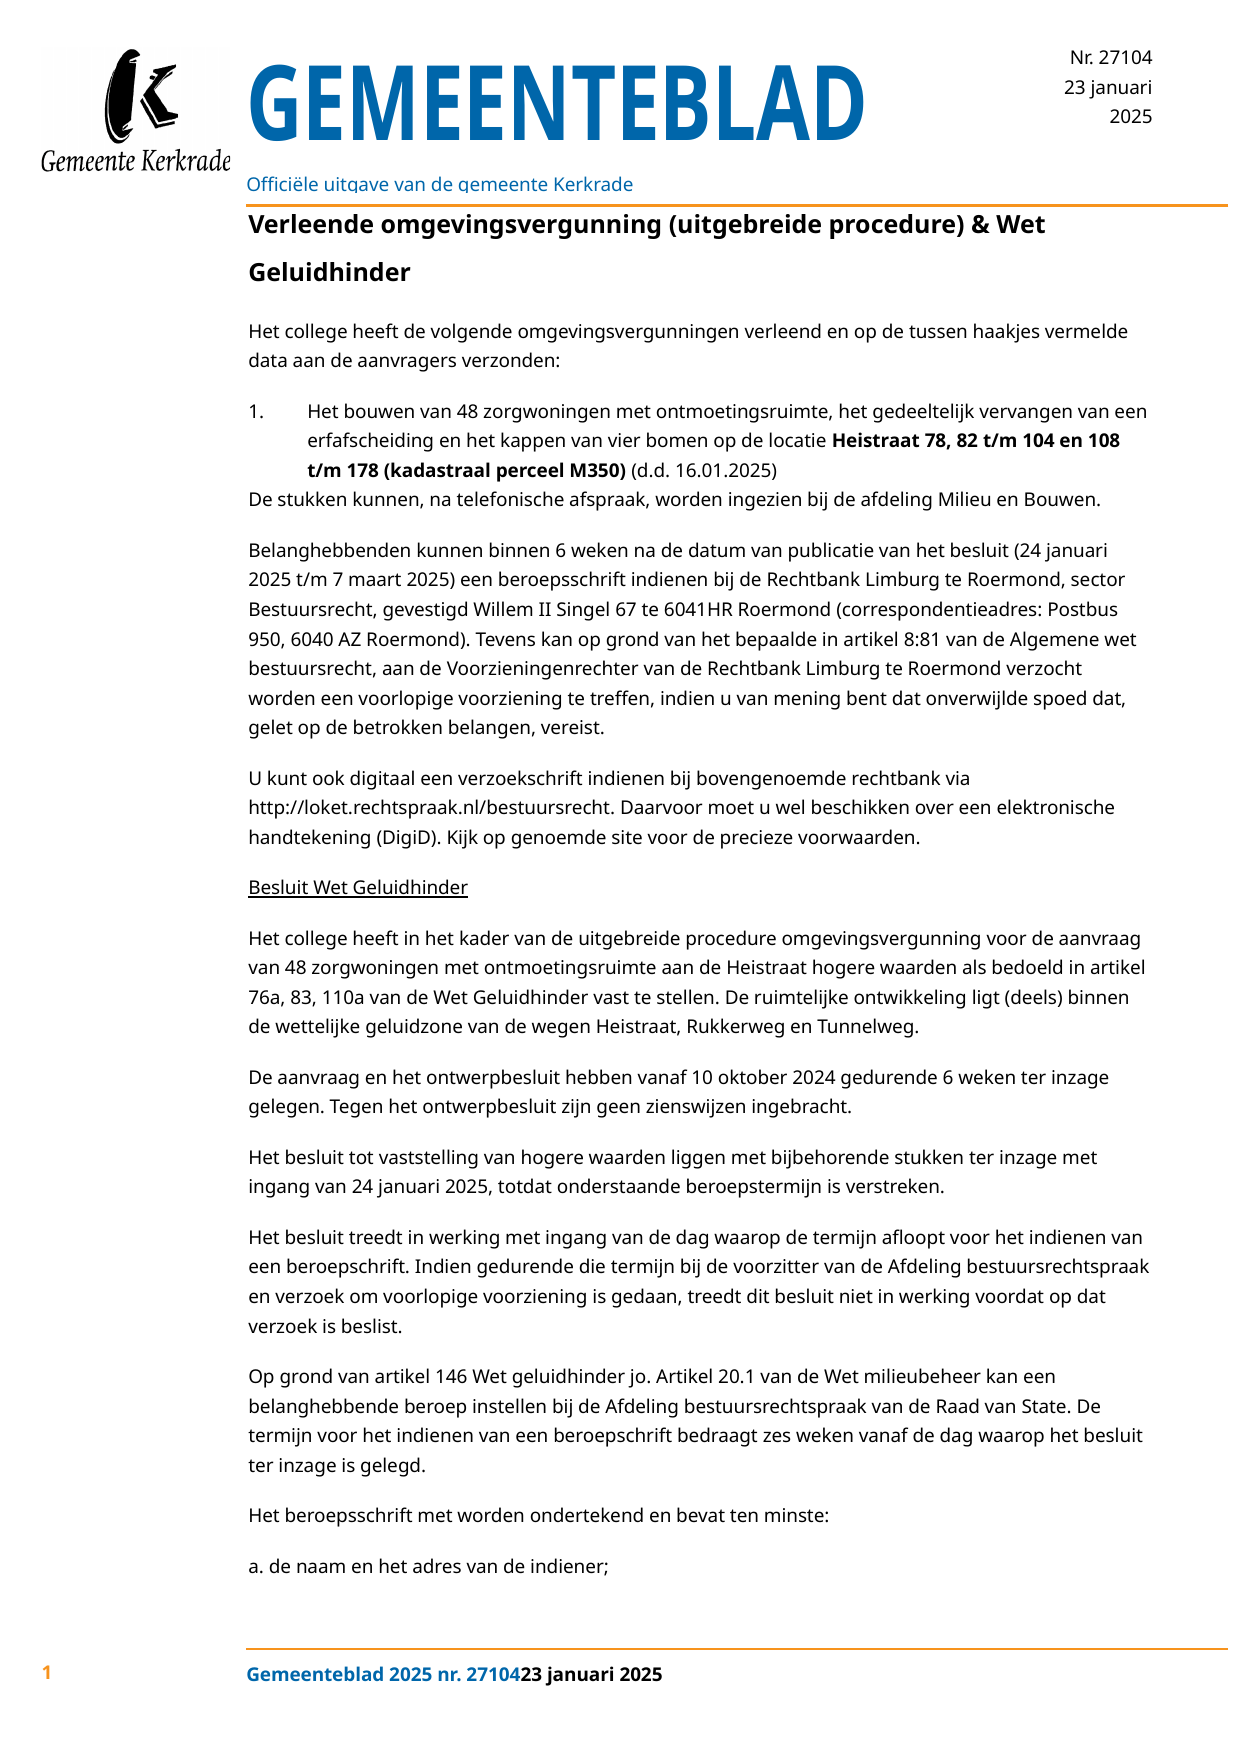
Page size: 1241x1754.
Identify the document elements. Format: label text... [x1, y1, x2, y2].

text Belanghebbenden kunnen binnen 6 weken na de datum van publicatie van het besluit (24 januari 2025 t/m 7 maart 2025) een beroepsschrift indienen bij de Rechtbank Limburg te Roermond, sector Bestuursrecht, gevestigd Willem II Singel 67 te 6041HR Roermond (correspondentieadres: Postbus 950, 6040 AZ Roermond). Tevens kan op grond van het bepaalde in artikel 8:81 van de Algemene wet bestuursrecht, aan de Voorzieningenrechter van de Rechtbank Limburg te Roermond verzocht worden een voorlopige voorziening te treffen, indien u van mening bent dat onverwijlde spoed dat, gelet op de betrokken belangen, vereist. [248, 537, 1152, 740]
text U kunt ook digitaal een verzoekschrift indienen bij bovengenoemde rechtbank via http://loket.rechtspraak.nl/bestuursrecht. Daarvoor moet u wel beschikken over een elektronische handtekening (DigiD). Kijk op genoemde site voor de precieze voorwaarden. [248, 765, 1152, 850]
text Het beroepsschrift met worden ondertekend en bevat ten minste: [248, 1502, 1152, 1528]
text Het college heeft de volgende omgevingsvergunningen verleend en op de tussen haakjes vermelde data aan de aanvragers verzonden: [248, 318, 1152, 373]
picture [41, 47, 231, 172]
text Het besluit tot vaststelling van hogere waarden liggen met bijbehorende stukken ter inzage met ingang van 24 januari 2025, totdat onderstaande beroepstermijn is verstreken. [248, 1144, 1152, 1199]
text Op grond van artikel 146 Wet geluidhinder jo. Artikel 20.1 van de Wet milieubeheer kan een belanghebbende beroep instellen bij de Afdeling bestuursrechtspraak van de Raad van State. De termijn voor het indienen van een beroepschrift bedraagt zes weken vanaf de dag waarop het besluit ter inzage is gelegd. [248, 1363, 1152, 1478]
list Het bouwen van 48 zorgwoningen met ontmoetingsruimte, het gedeeltelijk vervangen van een erfafscheiding en het kappen van vier bomen op de locatie Heistraat 78, 82 t/m 104 en 108 t/m 178 (kadastraal perceel M350) (d.d. 16.01.2025) [248, 398, 1152, 483]
text De stukken kunnen, na telefonische afspraak, worden ingezien bij de afdeling Milieu en Bouwen. [248, 487, 1152, 512]
text De aanvraag en het ontwerpbesluit hebben vanaf 10 oktober 2024 gedurende 6 weken ter inzage gelegen. Tegen het ontwerpbesluit zijn geen zienswijzen ingebracht. [248, 1064, 1152, 1119]
text Besluit Wet Geluidhinder [248, 874, 1152, 900]
text Het college heeft in het kader van de uitgebreide procedure omgevingsvergunning voor de aanvraag van 48 zorgwoningen met ontmoetingsruimte aan de Heistraat hogere waarden als bedoeld in artikel 76a, 83, 110a van de Wet Geluidhinder vast te stellen. De ruimtelijke ontwikkeling ligt (deels) binnen de wettelijke geluidzone van de wegen Heistraat, Rukkerweg en Tunnelweg. [248, 925, 1152, 1039]
text Verleende omgevingsvergunning (uitgebreide procedure) & Wet Geluidhinder [248, 207, 1152, 288]
text a. de naam en het adres van de indiener; [248, 1553, 1152, 1579]
text Het besluit treedt in werking met ingang van de dag waarop de termijn afloopt voor het indienen van een beroepschrift. Indien gedurende die termijn bij de voorzitter van de Afdeling bestuursrechtspraak en verzoek om voorlopige voorziening is gedaan, treedt dit besluit niet in werking voordat op dat verzoek is beslist. [248, 1224, 1152, 1339]
